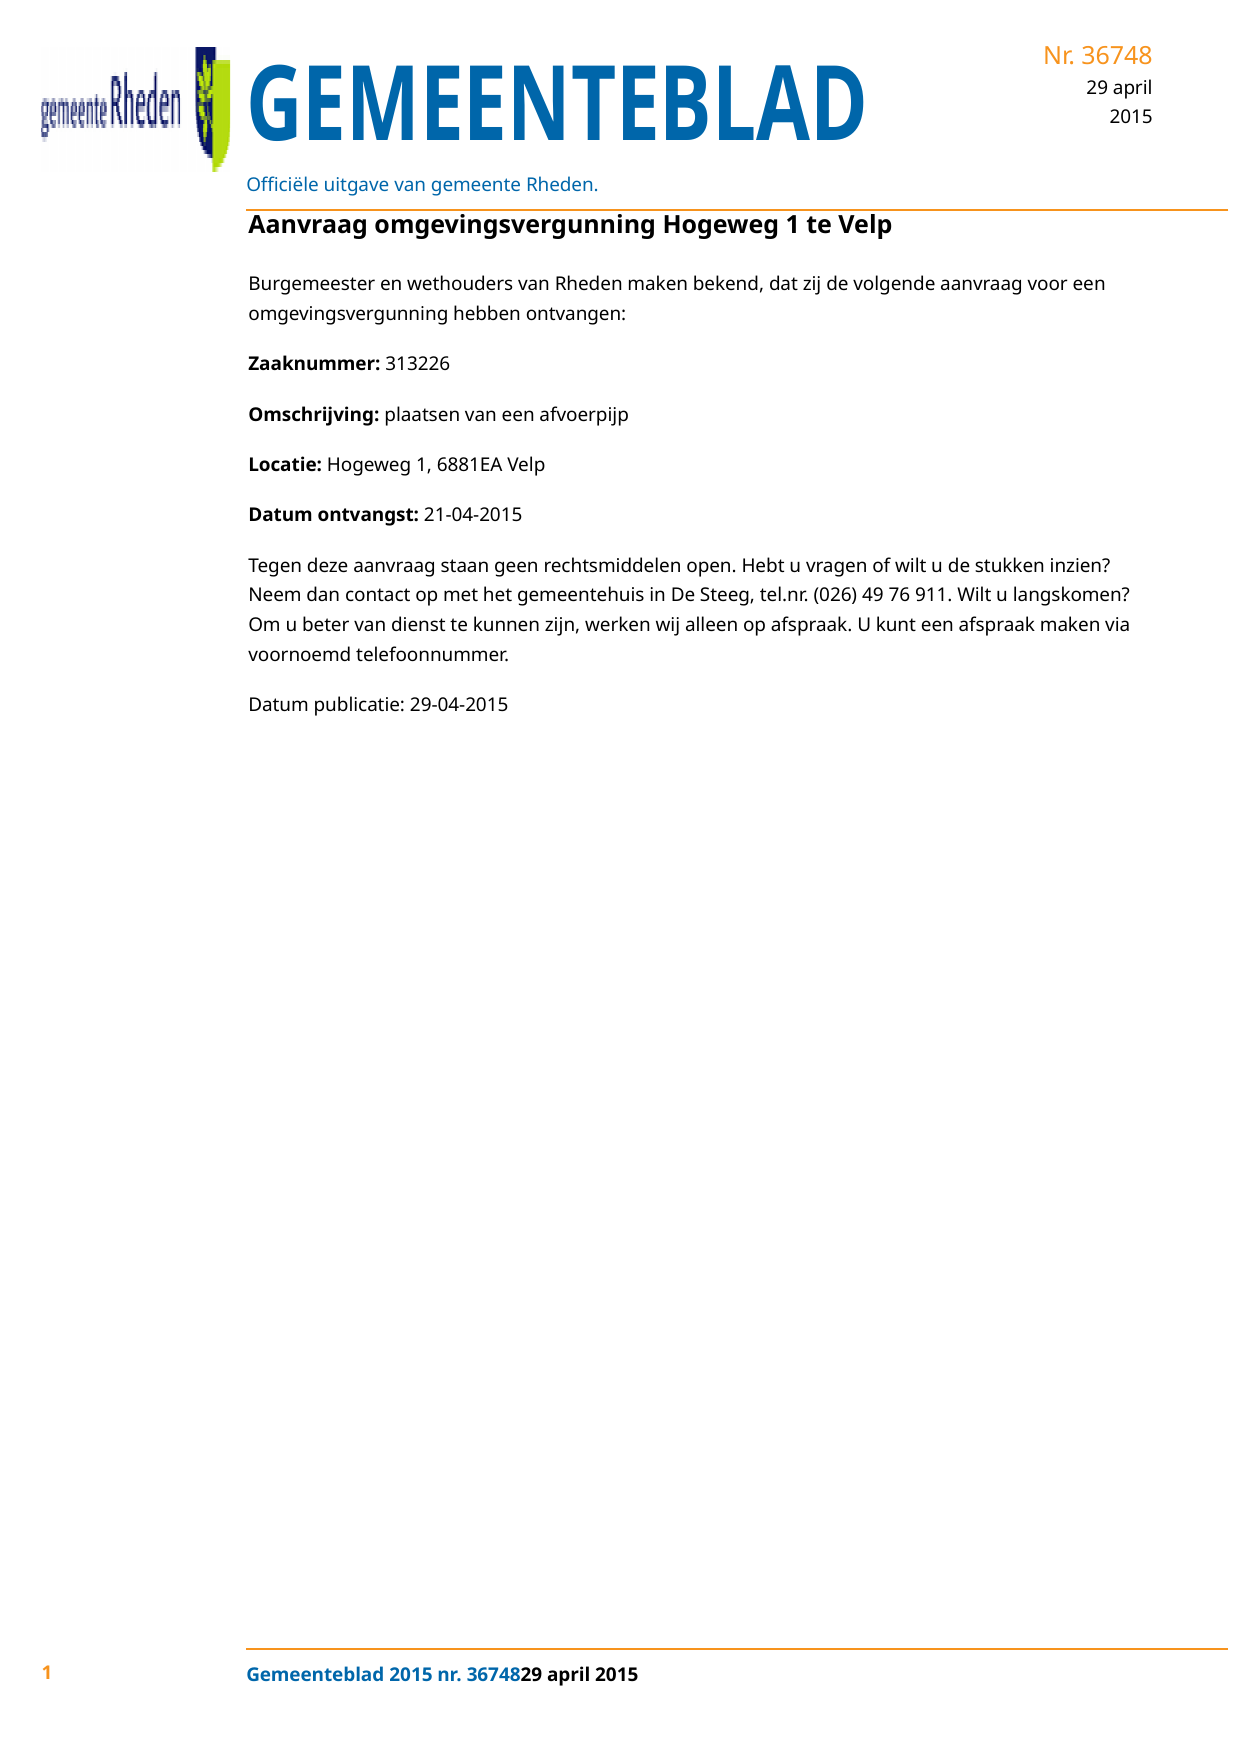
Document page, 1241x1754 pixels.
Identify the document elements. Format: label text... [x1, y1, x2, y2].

text Locatie: Hogeweg 1, 6881EA Velp [248, 451, 1152, 477]
text Aanvraag omgevingsvergunning Hogeweg 1 te Velp [248, 211, 1152, 241]
text Burgemeester en wethouders van Rheden maken bekend, dat zij de volgende aanvraag voor een omgevingsvergunning hebben ontvangen: [248, 270, 1152, 326]
picture [41, 47, 231, 172]
text Tegen deze aanvraag staan geen rechtsmiddelen open. Hebt u vragen of wilt u de stukken inzien? Neem dan contact op met het gemeentehuis in De Steeg, tel.nr. (026) 49 76 911. Wilt u langskomen? Om u beter van dienst te kunnen zijn, werken wij alleen op afspraak. U kunt een afspraak maken via voornoemd telefoonnummer. [248, 552, 1152, 666]
text Datum publicatie: 29-04-2015 [248, 691, 1152, 717]
text Datum ontvangst: 21-04-2015 [248, 502, 1152, 527]
text Zaaknummer: 313226 [248, 350, 1152, 376]
text Omschrijving: plaatsen van een afvoerpijp [248, 401, 1152, 426]
